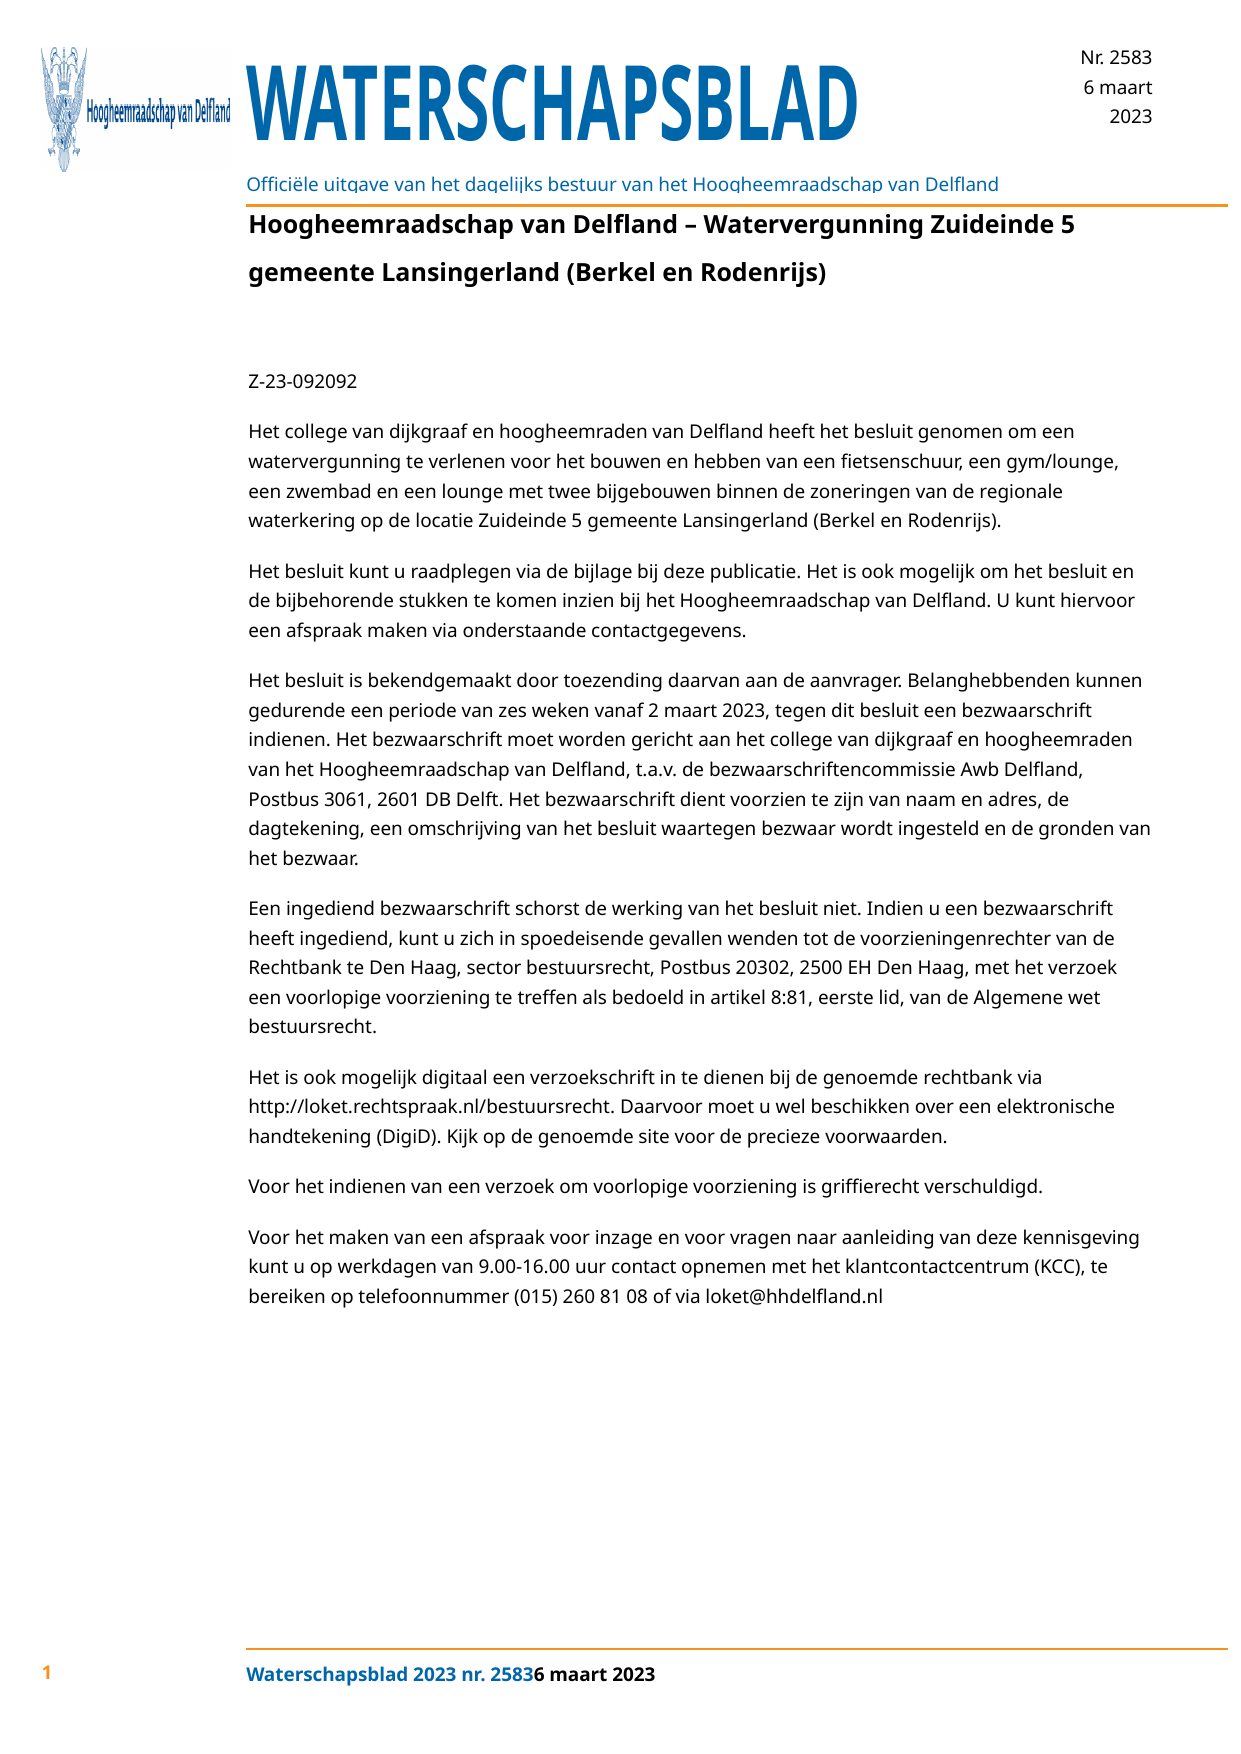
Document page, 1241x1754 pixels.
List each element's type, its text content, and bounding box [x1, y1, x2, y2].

picture [41, 47, 231, 172]
text Het besluit is bekendgemaakt door toezending daarvan aan de aanvrager. Belanghebbenden kunnen gedurende een periode van zes weken vanaf 2 maart 2023, tegen dit besluit een bezwaarschrift indienen. Het bezwaarschrift moet worden gericht aan het college van dijkgraaf en hoogheemraden van het Hoogheemraadschap van Delfland, t.a.v. de bezwaarschriftencommissie Awb Delfland, Postbus 3061, 2601 DB Delft. Het bezwaarschrift dient voorzien te zijn van naam en adres, de dagtekening, een omschrijving van het besluit waartegen bezwaar wordt ingesteld en de gronden van het bezwaar. [248, 667, 1152, 871]
text Het is ook mogelijk digitaal een verzoekschrift in te dienen bij de genoemde rechtbank via http://loket.rechtspraak.nl/bestuursrecht. Daarvoor moet u wel beschikken over een elektronische handtekening (DigiD). Kijk op de genoemde site voor de precieze voorwaarden. [248, 1064, 1152, 1149]
text Z-23-092092 [248, 368, 1152, 394]
text Een ingediend bezwaarschrift schorst de werking van het besluit niet. Indien u een bezwaarschrift heeft ingediend, kunt u zich in spoedeisende gevallen wenden tot de voorzieningenrechter van de Rechtbank te Den Haag, sector bestuursrecht, Postbus 20302, 2500 EH Den Haag, met het verzoek een voorlopige voorziening te treffen als bedoeld in artikel 8:81, eerste lid, van de Algemene wet bestuursrecht. [248, 895, 1152, 1039]
text Het college van dijkgraaf en hoogheemraden van Delfland heeft het besluit genomen om een watervergunning te verlenen voor het bouwen en hebben van een fietsenschuur, een gym/lounge, een zwembad en een lounge met twee bijgebouwen binnen de zoneringen van de regionale waterkering op de locatie Zuideinde 5 gemeente Lansingerland (Berkel en Rodenrijs). [248, 419, 1152, 533]
text Hoogheemraadschap van Delfland – Watervergunning Zuideinde 5 gemeente Lansingerland (Berkel en Rodenrijs) [248, 207, 1152, 288]
text Voor het maken van een afspraak voor inzage en voor vragen naar aanleiding van deze kennisgeving kunt u op werkdagen van 9.00-16.00 uur contact opnemen met het klantcontactcentrum (KCC), te bereiken op telefoonnummer (015) 260 81 08 of via loket@hhdelfland.nl [248, 1224, 1152, 1309]
text Het besluit kunt u raadplegen via de bijlage bij deze publicatie. Het is ook mogelijk om het besluit en de bijbehorende stukken te komen inzien bij het Hoogheemraadschap van Delfland. U kunt hiervoor een afspraak maken via onderstaande contactgegevens. [248, 558, 1152, 643]
text Voor het indienen van een verzoek om voorlopige voorziening is griffierecht verschuldigd. [248, 1174, 1152, 1199]
